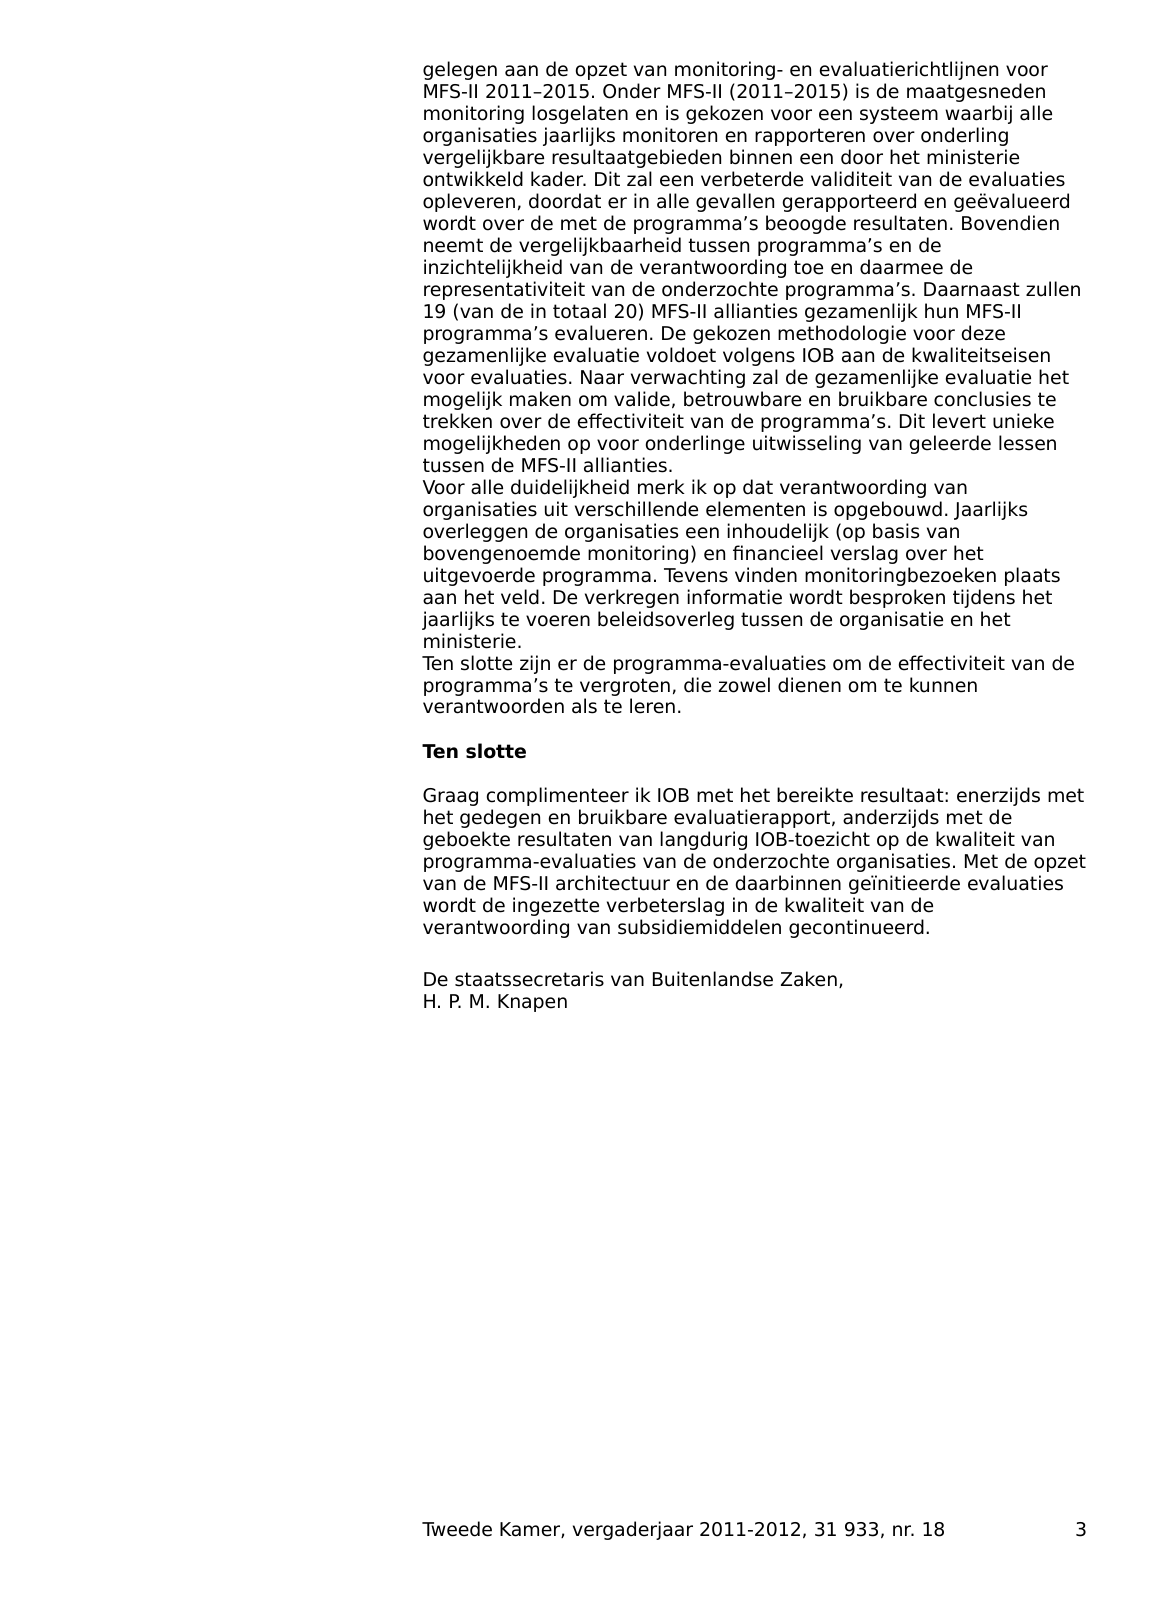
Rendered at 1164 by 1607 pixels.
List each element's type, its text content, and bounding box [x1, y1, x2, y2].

text gelegen aan de opzet van monitoring- en evaluatierichtlijnen voor MFS-II 2011–2015. Onder MFS-II (2011–2015) is de maatgesneden monitoring losgelaten en is gekozen voor een systeem waarbij alle organisaties jaarlijks monitoren en rapporteren over onderling vergelijkbare resultaatgebieden binnen een door het ministerie ontwikkeld kader. Dit zal een verbeterde validiteit van de evaluaties opleveren, doordat er in alle gevallen gerapporteerd en geëvalueerd wordt over de met de programma’s beoogde resultaten. Bovendien neemt de vergelijkbaarheid tussen programma’s en de inzichtelijkheid van de verantwoording toe en daarmee de representativiteit van de onderzochte programma’s. Daarnaast zullen 19 (van de in totaal 20) MFS-II allianties gezamenlijk hun MFS-II programma’s evalueren. De gekozen methodologie voor deze gezamenlijke evaluatie voldoet volgens IOB aan de kwaliteitseisen voor evaluaties. Naar verwachting zal de gezamenlijke evaluatie het mogelijk maken om valide, betrouwbare en bruikbare conclusies te trekken over de effectiviteit van de programma’s. Dit levert unieke mogelijkheden op voor onderlinge uitwisseling van geleerde lessen tussen de MFS-II allianties. [422, 59, 1087, 477]
text Graag complimenteer ik IOB met het bereikte resultaat: enerzijds met het gedegen en bruikbare evaluatierapport, anderzijds met de geboekte resultaten van langdurig IOB-toezicht op de kwaliteit van programma-evaluaties van de onderzochte organisaties. Met de opzet van de MFS-II architectuur en de daarbinnen geïnitieerde evaluaties wordt de ingezette verbeterslag in de kwaliteit van de verantwoording van subsidiemiddelen gecontinueerd. [422, 785, 1087, 939]
text Voor alle duidelijkheid merk ik op dat verantwoording van organisaties uit verschillende elementen is opgebouwd. Jaarlijks overleggen de organisaties een inhoudelijk (op basis van bovengenoemde monitoring) en financieel verslag over het uitgevoerde programma. Tevens vinden monitoringbezoeken plaats aan het veld. De verkregen informatie wordt besproken tijdens het jaarlijks te voeren beleidsoverleg tussen de organisatie en het ministerie. [422, 477, 1087, 652]
subtitle Ten slotte [422, 741, 1087, 763]
text Ten slotte zijn er de programma-evaluaties om de effectiviteit van de programma’s te vergroten, die zowel dienen om te kunnen verantwoorden als te leren. [422, 652, 1087, 718]
text De staatssecretaris van Buitenlandse Zaken, H. P. M. Knapen [422, 969, 1087, 1013]
